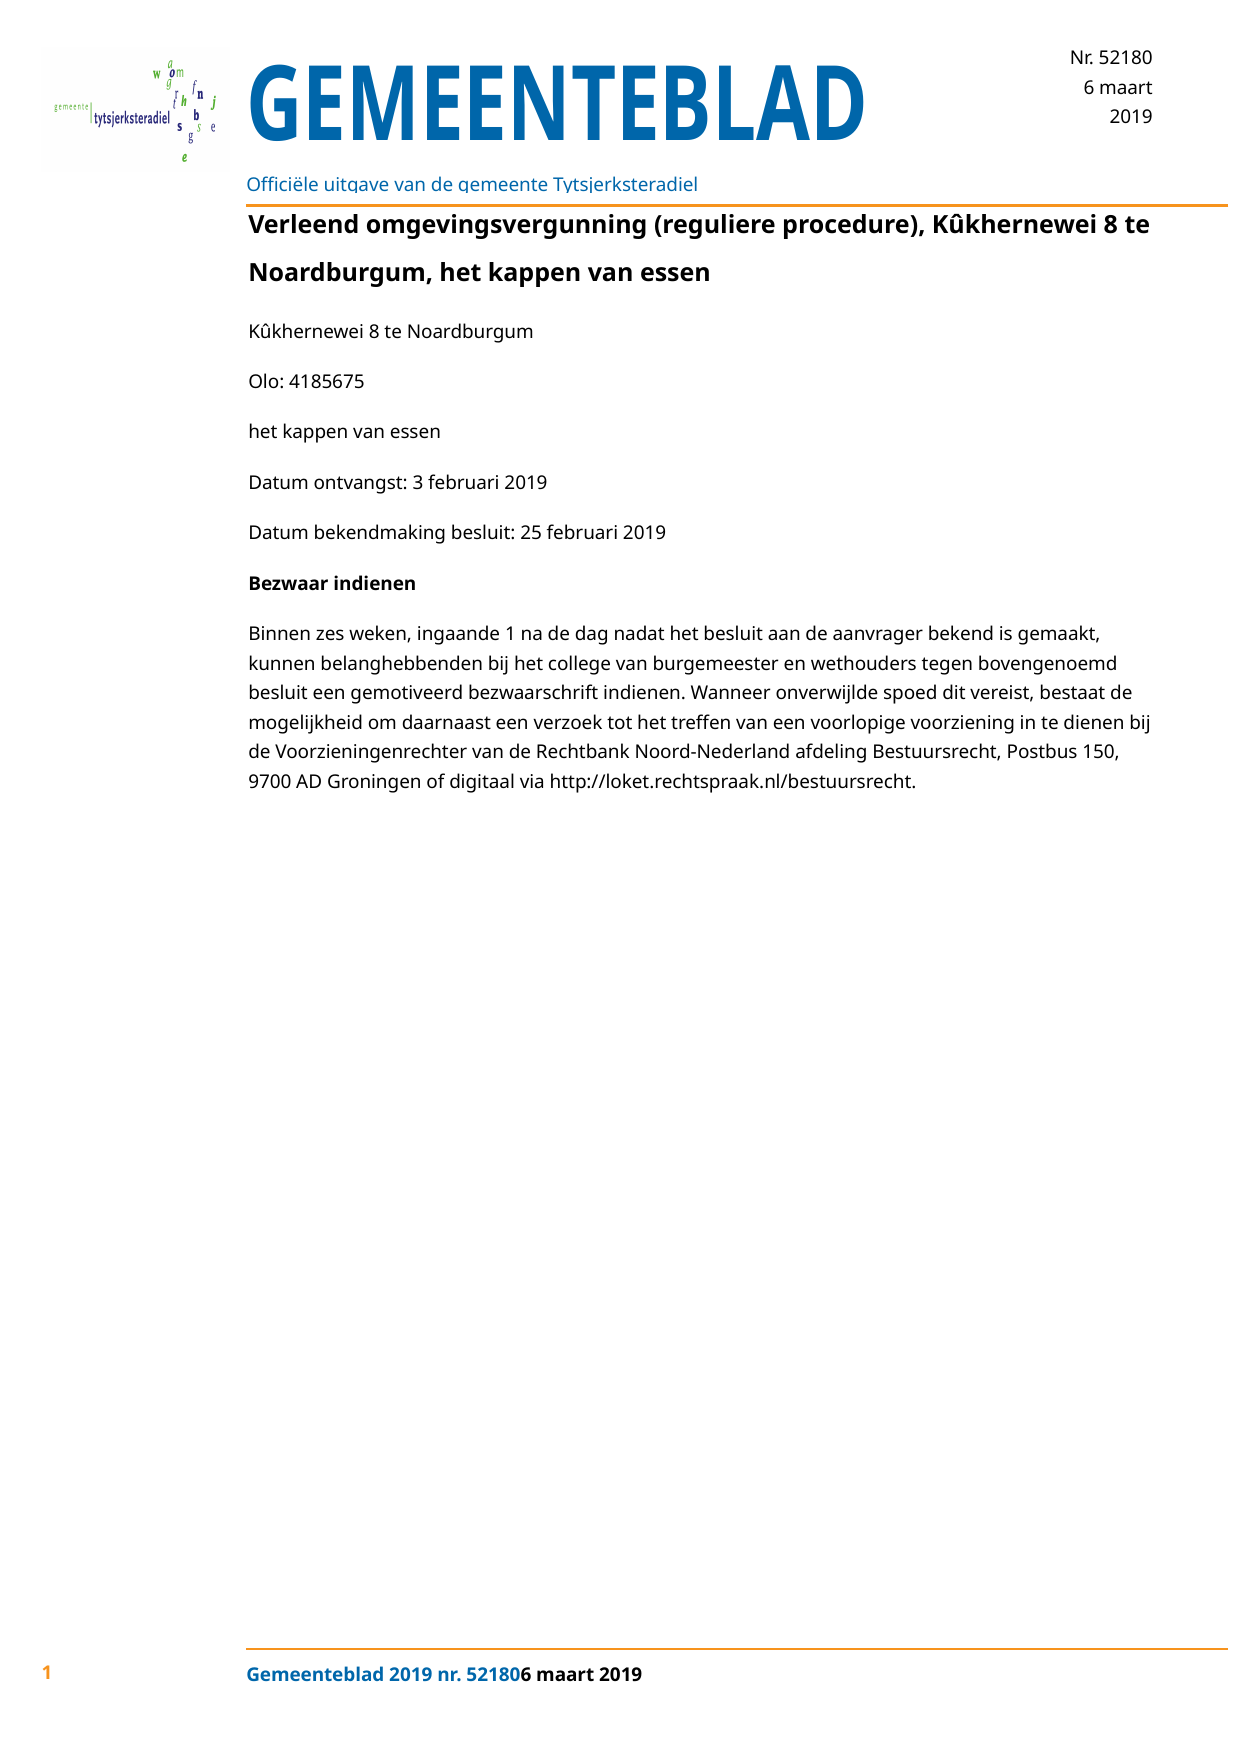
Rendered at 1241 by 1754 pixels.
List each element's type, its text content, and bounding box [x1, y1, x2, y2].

text Olo: 4185675 [248, 368, 1152, 394]
text Kûkhernewei 8 te Noardburgum [248, 318, 1152, 344]
picture [41, 47, 231, 172]
text Verleend omgevingsvergunning (reguliere procedure), Kûkhernewei 8 te Noardburgum, het kappen van essen [248, 207, 1152, 288]
text Binnen zes weken, ingaande 1 na de dag nadat het besluit aan de aanvrager bekend is gemaakt, kunnen belanghebbenden bij het college van burgemeester en wethouders tegen bovengenoemd besluit een gemotiveerd bezwaarschrift indienen. Wanneer onverwijlde spoed dit vereist, bestaat de mogelijkheid om daarnaast een verzoek tot het treffen van een voorlopige voorziening in te dienen bij de Voorzieningenrechter van de Rechtbank Noord-Nederland afdeling Bestuursrecht, Postbus 150, 9700 AD Groningen of digitaal via http://loket.rechtspraak.nl/bestuursrecht. [248, 620, 1152, 794]
text Bezwaar indienen [248, 570, 1152, 596]
text het kappen van essen [248, 419, 1152, 444]
text Datum ontvangst: 3 februari 2019 [248, 469, 1152, 495]
text Datum bekendmaking besluit: 25 februari 2019 [248, 519, 1152, 545]
